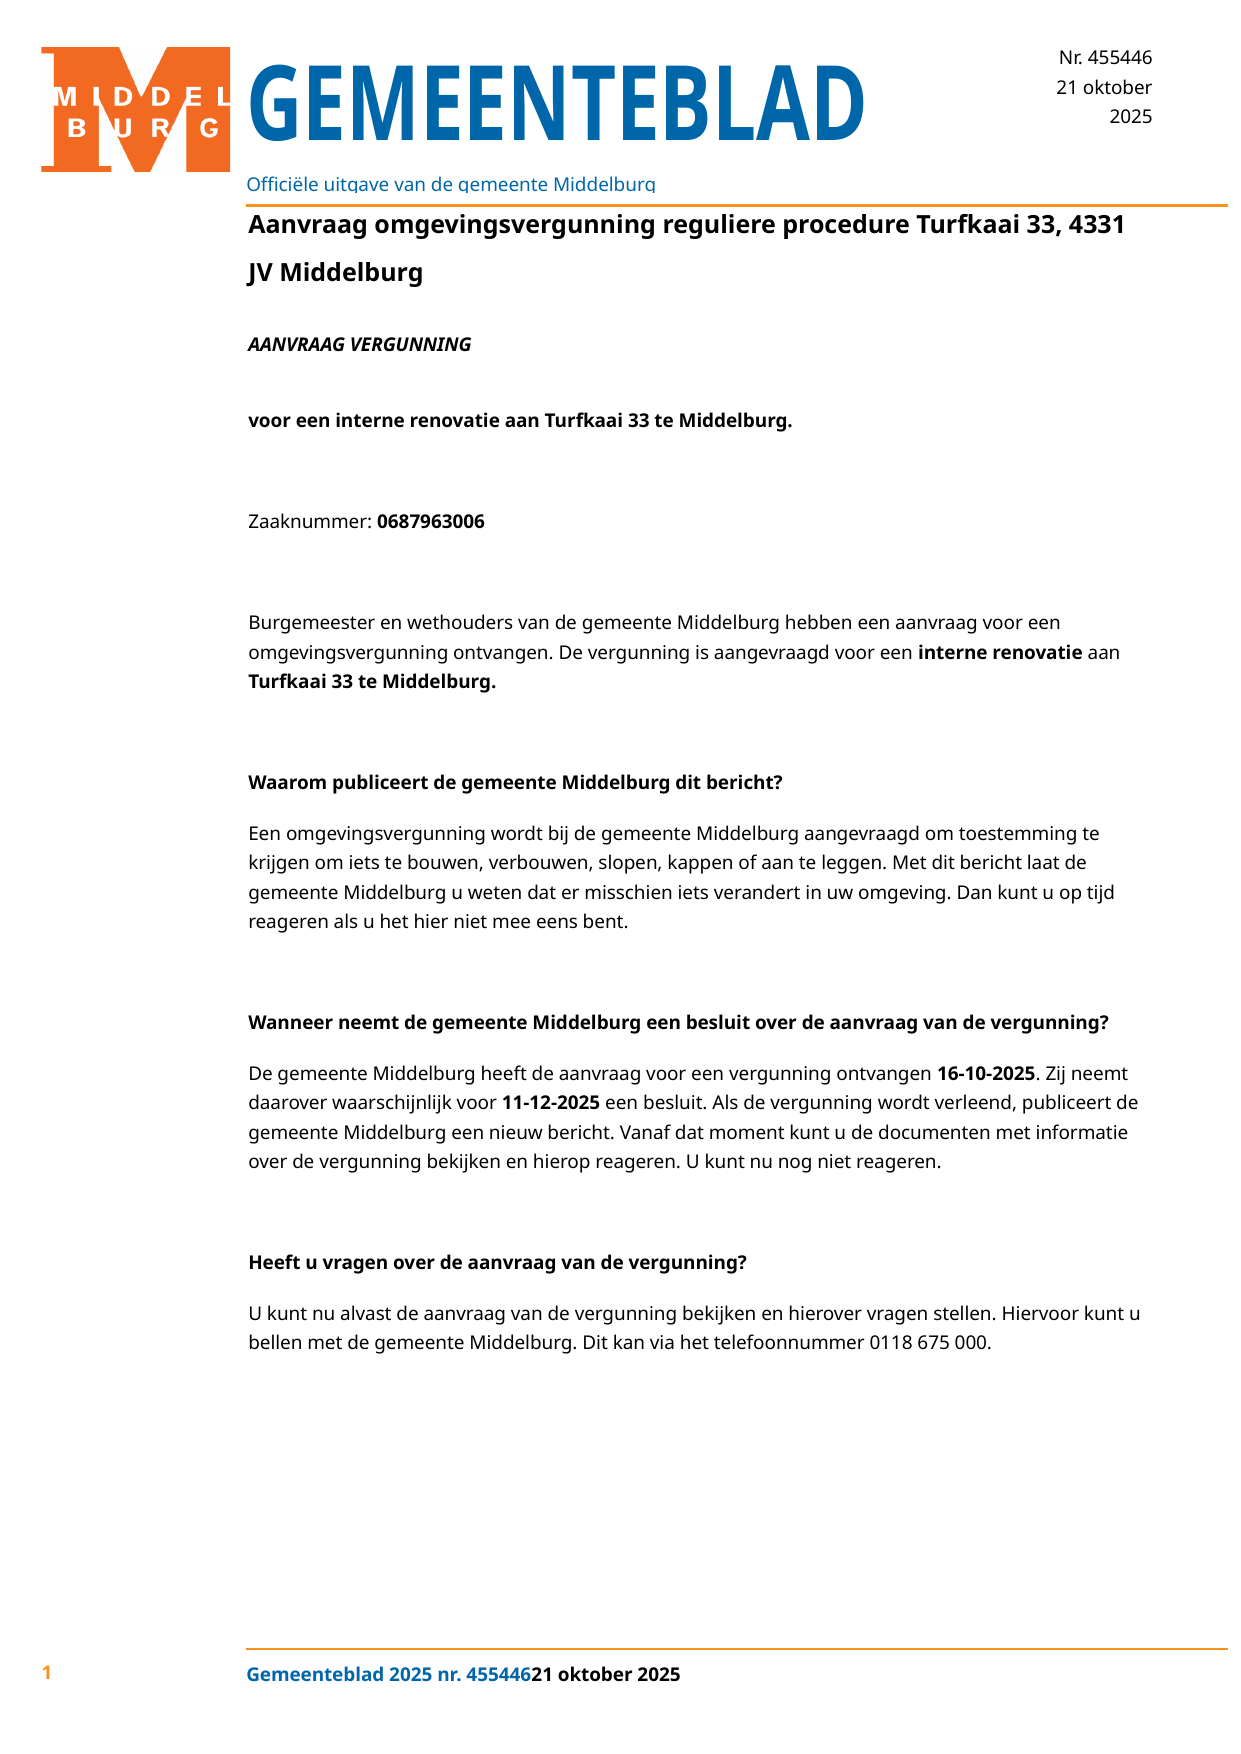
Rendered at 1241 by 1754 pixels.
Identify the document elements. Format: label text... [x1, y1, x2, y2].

text Wanneer neemt de gemeente Middelburg een besluit over de aanvraag van de vergunning? [248, 1009, 1152, 1035]
text De gemeente Middelburg heeft de aanvraag voor een vergunning ontvangen 16-10-2025. Zij neemt daarover waarschijnlijk voor 11-12-2025 een besluit. Als de vergunning wordt verleend, publiceert de gemeente Middelburg een nieuw bericht. Vanaf dat moment kunt u de documenten met informatie over de vergunning bekijken en hierop reageren. U kunt nu nog niet reageren. [248, 1060, 1152, 1174]
text U kunt nu alvast de aanvraag van de vergunning bekijken en hierover vragen stellen. Hiervoor kunt u bellen met de gemeente Middelburg. Dit kan via het telefoonnummer 0118 675 000. [248, 1300, 1152, 1355]
text Een omgevingsvergunning wordt bij de gemeente Middelburg aangevraagd om toestemming te krijgen om iets te bouwen, verbouwen, slopen, kappen of aan te leggen. Met dit bericht laat de gemeente Middelburg u weten dat er misschien iets verandert in uw omgeving. Dan kunt u op tijd reageren als u het hier niet mee eens bent. [248, 820, 1152, 934]
text Heeft u vragen over de aanvraag van de vergunning? [248, 1249, 1152, 1275]
text Aanvraag omgevingsvergunning reguliere procedure Turfkaai 33, 4331 JV Middelburg [248, 207, 1152, 288]
text Zaaknummer: 0687963006 [248, 508, 1152, 534]
text Waarom publiceert de gemeente Middelburg dit bericht? [248, 769, 1152, 795]
text voor een interne renovatie aan Turfkaai 33 te Middelburg. [248, 408, 1152, 433]
picture [41, 47, 231, 172]
text AANVRAAG VERGUNNING [248, 331, 1152, 357]
text Burgemeester en wethouders van de gemeente Middelburg hebben een aanvraag voor een omgevingsvergunning ontvangen. De vergunning is aangevraagd voor een interne renovatie aan Turfkaai 33 te Middelburg. [248, 609, 1152, 694]
